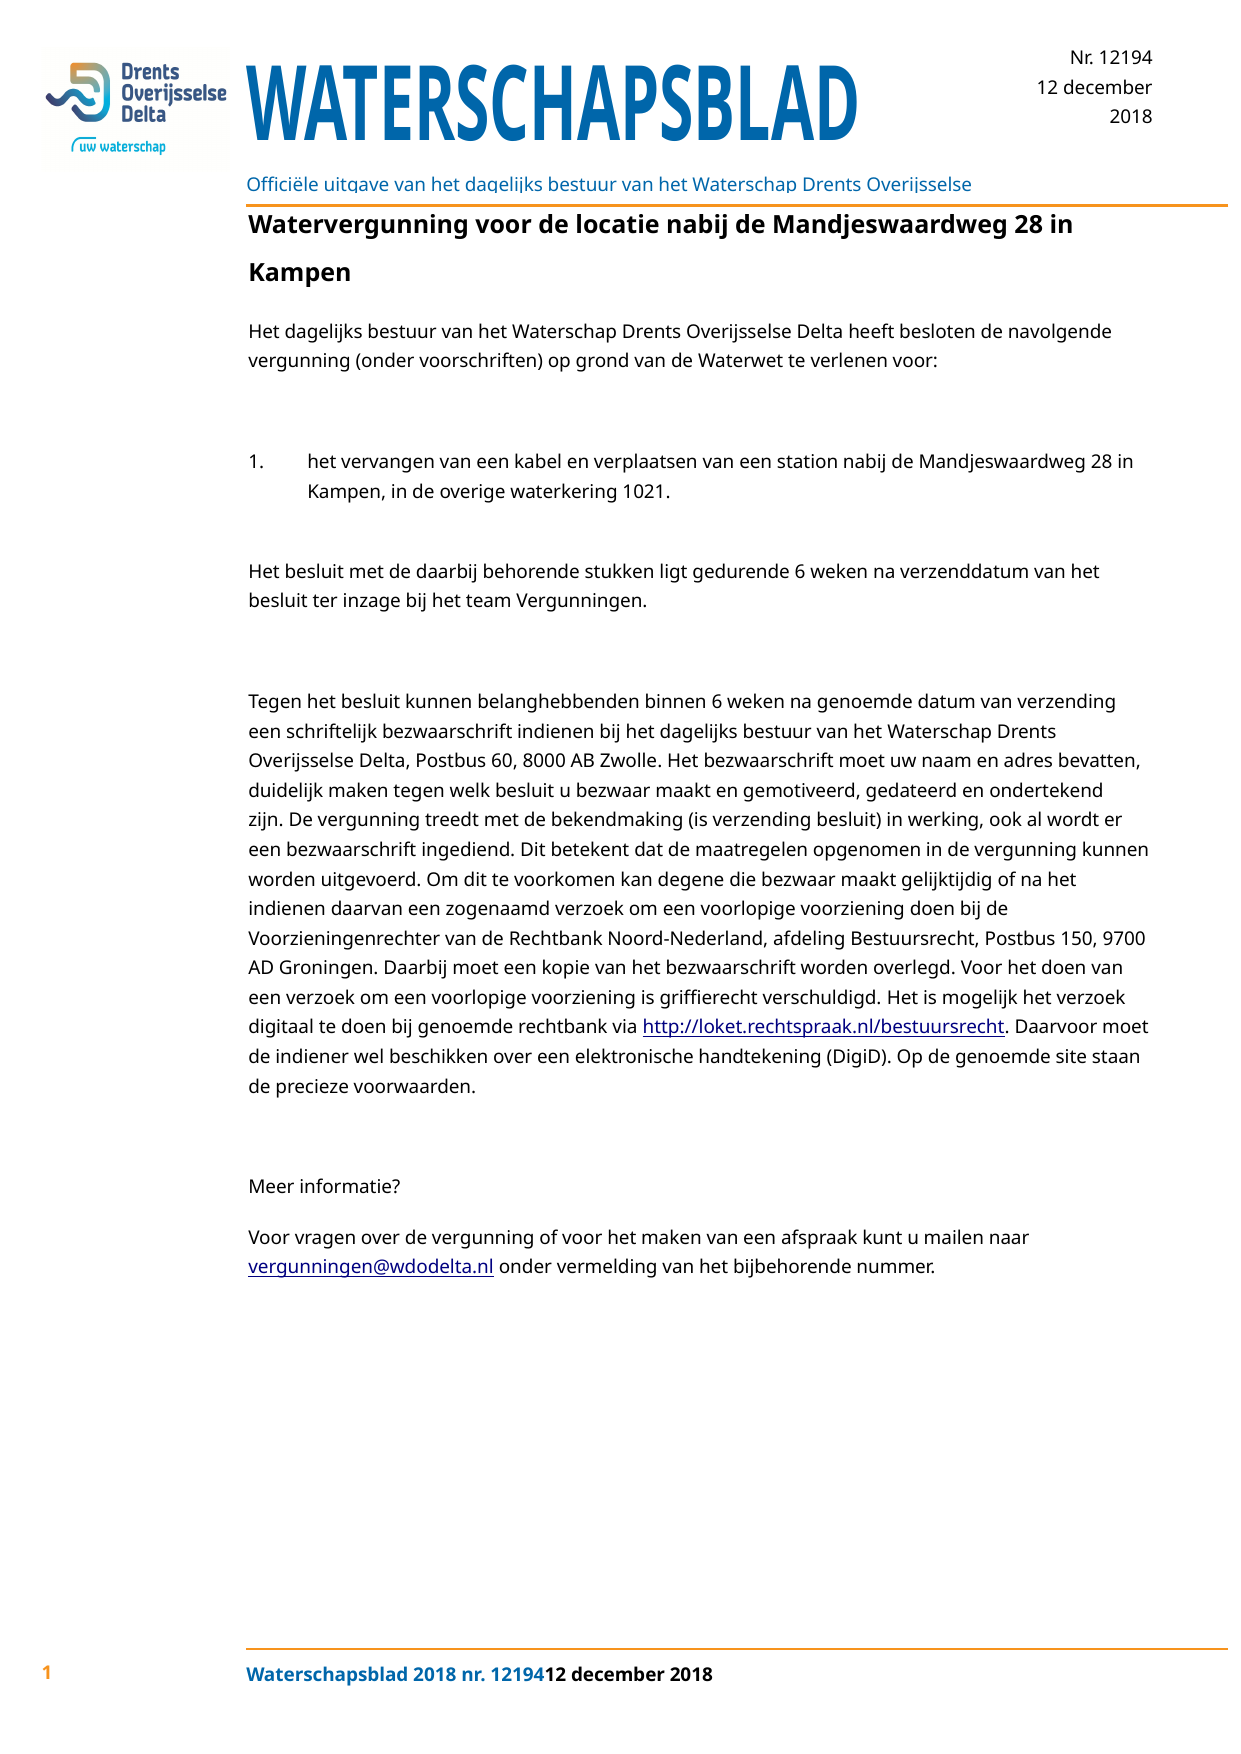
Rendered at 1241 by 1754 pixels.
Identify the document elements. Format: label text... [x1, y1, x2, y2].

text Meer informatie? [248, 1174, 1152, 1199]
picture [41, 47, 231, 172]
text Tegen het besluit kunnen belanghebbenden binnen 6 weken na genoemde datum van verzending een schriftelijk bezwaarschrift indienen bij het dagelijks bestuur van het Waterschap Drents Overijsselse Delta, Postbus 60, 8000 AB Zwolle. Het bezwaarschrift moet uw naam en adres bevatten, duidelijk maken tegen welk besluit u bezwaar maakt en gemotiveerd, gedateerd en ondertekend zijn. De vergunning treedt met de bekendmaking (is verzending besluit) in werking, ook al wordt er een bezwaarschrift ingediend. Dit betekent dat de maatregelen opgenomen in de vergunning kunnen worden uitgevoerd. Om dit te voorkomen kan degene die bezwaar maakt gelijktijdig of na het indienen daarvan een zogenaamd verzoek om een voorlopige voorziening doen bij de Voorzieningenrechter van de Rechtbank Noord-Nederland, afdeling Bestuursrecht, Postbus 150, 9700 AD Groningen. Daarbij moet een kopie van het bezwaarschrift worden overlegd. Voor het doen van een verzoek om een voorlopige voorziening is griffierecht verschuldigd. Het is mogelijk het verzoek digitaal te doen bij genoemde rechtbank via http://loket.rechtspraak.nl/bestuursrecht. Daarvoor moet de indiener wel beschikken over een elektronische handtekening (DigiD). Op de genoemde site staan de precieze voorwaarden. [248, 688, 1152, 1099]
text Het besluit met de daarbij behorende stukken ligt gedurende 6 weken na verzenddatum van het besluit ter inzage bij het team Vergunningen. [248, 558, 1152, 613]
text Watervergunning voor de locatie nabij de Mandjeswaardweg 28 in Kampen [248, 207, 1152, 288]
list het vervangen van een kabel en verplaatsen van een station nabij de Mandjeswaardweg 28 in Kampen, in de overige waterkering 1021. [248, 448, 1152, 504]
text Het dagelijks bestuur van het Waterschap Drents Overijsselse Delta heeft besloten de navolgende vergunning (onder voorschriften) op grond van de Waterwet te verlenen voor: [248, 318, 1152, 373]
text Voor vragen over de vergunning of voor het maken van een afspraak kunt u mailen naar vergunningen@wdodelta.nl onder vermelding van het bijbehorende nummer. [248, 1224, 1152, 1279]
